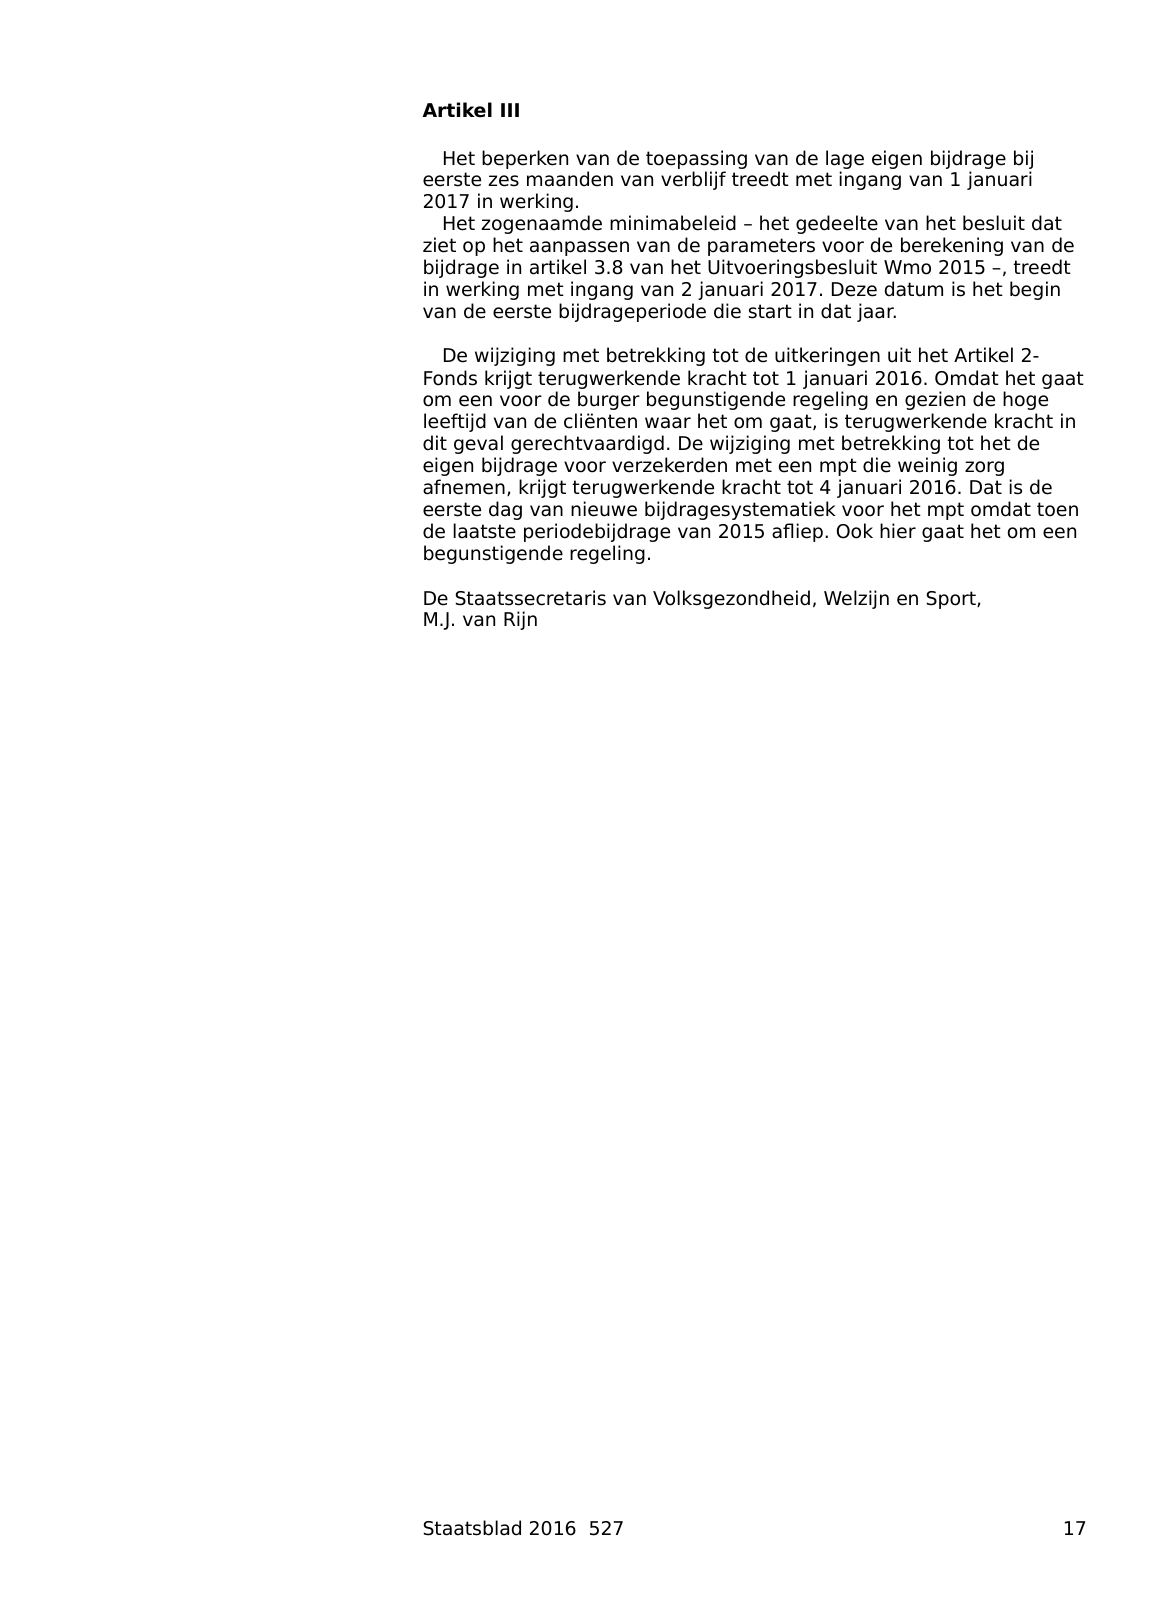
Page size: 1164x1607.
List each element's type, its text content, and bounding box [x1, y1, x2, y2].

text Het beperken van de toepassing van de lage eigen bijdrage bij eerste zes maanden van verblijf treedt met ingang van 1 januari 2017 in werking. [422, 147, 1087, 213]
text Het zogenaamde minimabeleid – het gedeelte van het besluit dat ziet op het aanpassen van de parameters voor de berekening van de bijdrage in artikel 3.8 van het Uitvoeringsbesluit Wmo 2015 –, treedt in werking met ingang van 2 januari 2017. Deze datum is het begin van de eerste bijdrageperiode die start in dat jaar. [422, 213, 1087, 323]
text De Staatssecretaris van Volksgezondheid, Welzijn en Sport, M.J. van Rijn [422, 587, 1087, 631]
subtitle Artikel III [422, 100, 1087, 122]
text De wijziging met betrekking tot de uitkeringen uit het Artikel 2-Fonds krijgt terugwerkende kracht tot 1 januari 2016. Omdat het gaat om een voor de burger begunstigende regeling en gezien de hoge leeftijd van de cliënten waar het om gaat, is terugwerkende kracht in dit geval gerechtvaardigd. De wijziging met betrekking tot het de eigen bijdrage voor verzekerden met een mpt die weinig zorg afnemen, krijgt terugwerkende kracht tot 4 januari 2016. Dat is de eerste dag van nieuwe bijdragesystematiek voor het mpt omdat toen de laatste periodebijdrage van 2015 afliep. Ook hier gaat het om een begunstigende regeling. [422, 345, 1087, 565]
